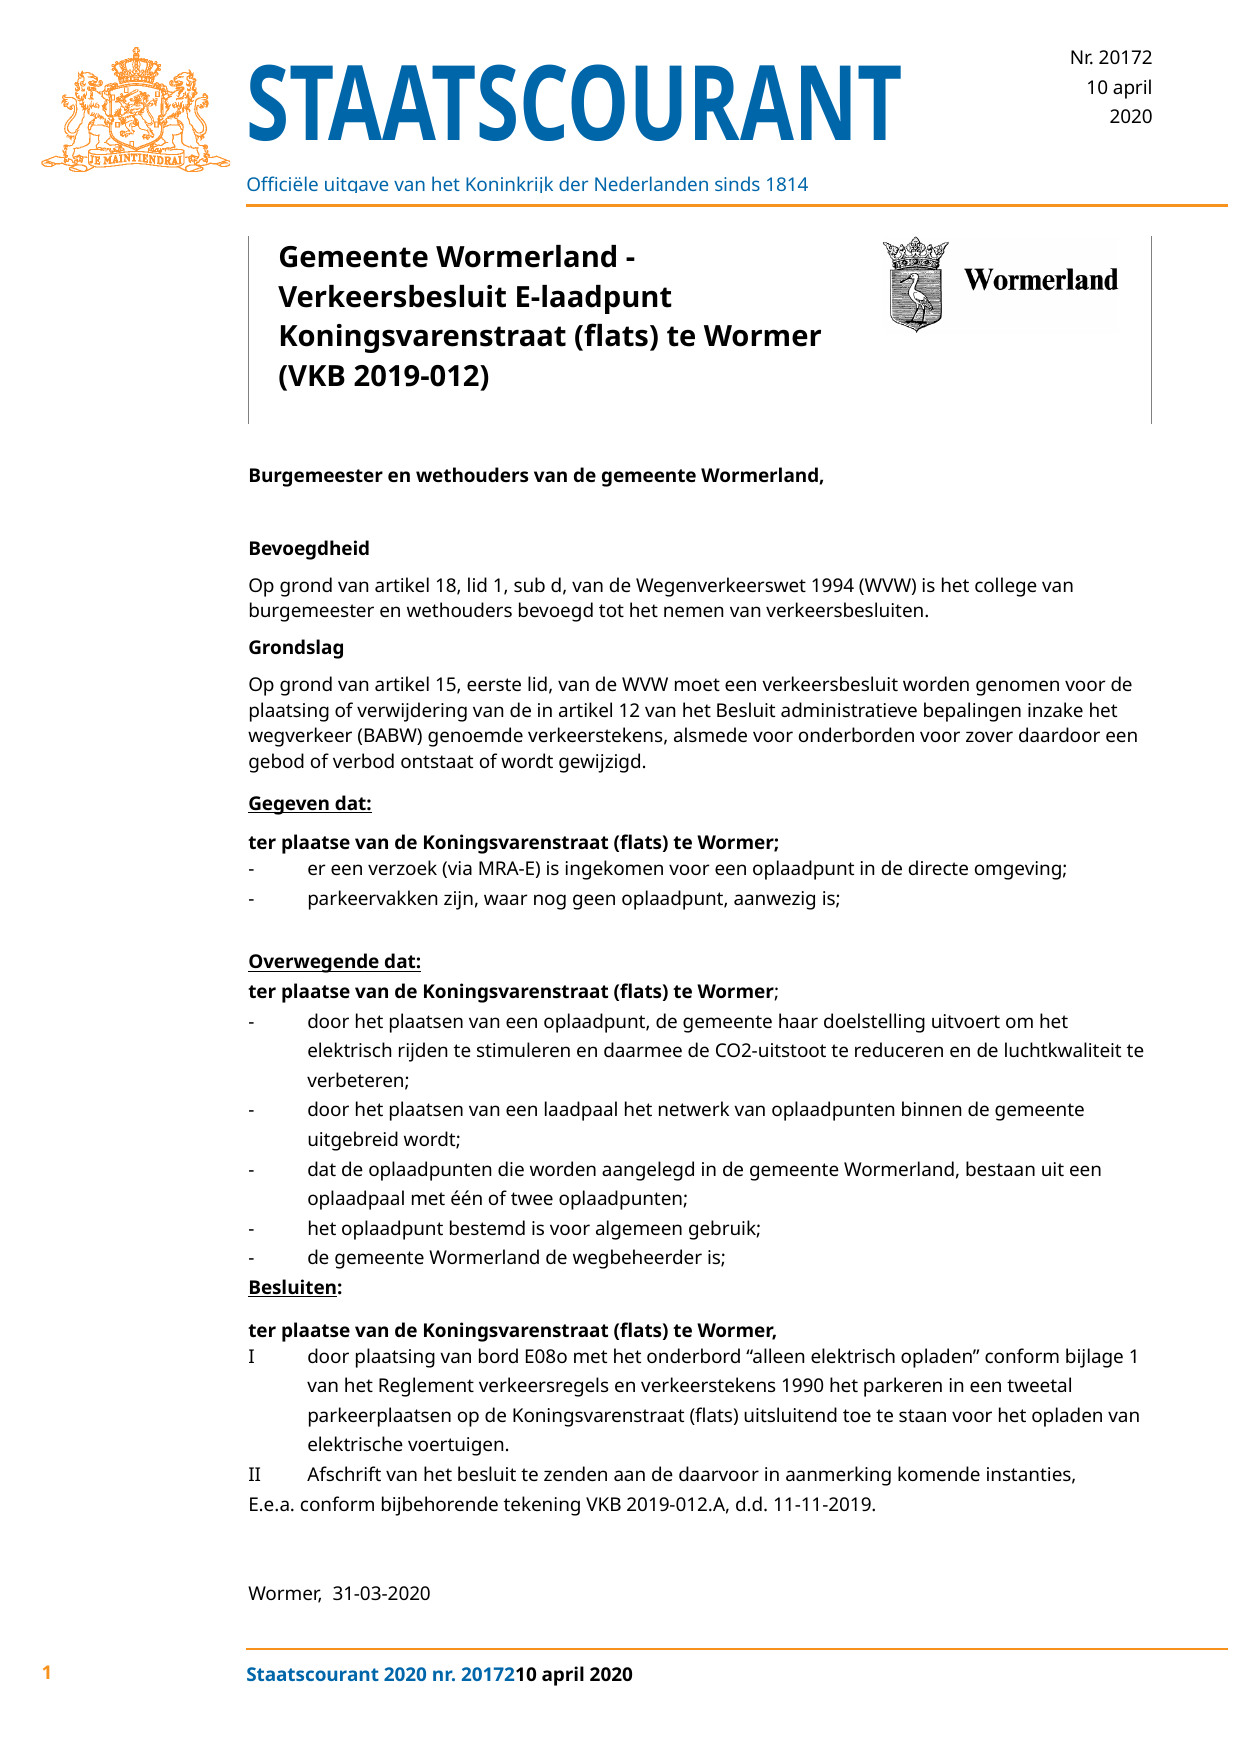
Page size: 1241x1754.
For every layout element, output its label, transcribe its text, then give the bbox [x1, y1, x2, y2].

picture [41, 47, 231, 172]
text Bevoegdheid [248, 535, 1152, 561]
text ter plaatse van de Koningsvarenstraat (flats) te Wormer, [248, 1317, 1152, 1343]
text Grondslag [248, 634, 1152, 660]
text Gegeven dat: [248, 790, 1152, 816]
list dat de oplaadpunten die worden aangelegd in de gemeente Wormerland, bestaan uit een oplaadpaal met één of twee oplaadpunten; [248, 1156, 1152, 1211]
list de gemeente Wormerland de wegbeheerder is; [248, 1244, 1152, 1270]
list door het plaatsen van een oplaadpunt, de gemeente haar doelstelling uitvoert om het elektrisch rijden te stimuleren en daarmee de CO2-uitstoot te reduceren en de luchtkwaliteit te verbeteren; [248, 1008, 1152, 1093]
text ter plaatse van de Koningsvarenstraat (flats) te Wormer; [248, 829, 1152, 855]
table_header Gemeente Wormerland - Verkeersbesluit E-laadpunt Koningsvarenstraat (flats) te Wormer (VKB 2019-012) [249, 236, 850, 424]
list Afschrift van het besluit te zenden aan de daarvoor in aanmerking komende instanties, [248, 1461, 1152, 1487]
text Besluiten: [248, 1274, 1152, 1300]
text Op grond van artikel 18, lid 1, sub d, van de Wegenverkeerswet 1994 (WVW) is het college van burgemeester en wethouders bevoegd tot het nemen van verkeersbesluiten. [248, 572, 1152, 623]
text ter plaatse van de Koningsvarenstraat (flats) te Wormer; [248, 978, 1152, 1004]
text Op grond van artikel 15, eerste lid, van de WVW moet een verkeersbesluit worden genomen voor de plaatsing of verwijdering van de in artikel 12 van het Besluit administratieve bepalingen inzake het wegverkeer (BABW) genoemde verkeerstekens, alsmede voor onderborden voor zover daardoor een gebod of verbod ontstaat of wordt gewijzigd. [248, 671, 1152, 774]
text Wormer, 31-03-2020 [248, 1581, 1152, 1606]
text Overwegende dat: [248, 949, 1152, 974]
picture [882, 236, 1119, 334]
list er een verzoek (via MRA-E) is ingekomen voor een oplaadpunt in de directe omgeving; [248, 855, 1152, 881]
list door het plaatsen van een laadpaal het netwerk van oplaadpunten binnen de gemeente uitgebreid wordt; [248, 1097, 1152, 1152]
list parkeervakken zijn, waar nog geen oplaadpunt, aanwezig is; [248, 885, 1152, 910]
list het oplaadpunt bestemd is voor algemeen gebruik; [248, 1215, 1152, 1241]
list door plaatsing van bord E08o met het onderbord “alleen elektrisch opladen” conform bijlage 1 van het Reglement verkeersregels en verkeerstekens 1990 het parkeren in een tweetal parkeerplaatsen op de Koningsvarenstraat (flats) uitsluitend toe te staan voor het opladen van elektrische voertuigen. [248, 1343, 1152, 1457]
text Burgemeester en wethouders van de gemeente Wormerland, [248, 462, 1152, 488]
table_header [850, 236, 1151, 424]
text E.e.a. conform bijbehorende tekening VKB 2019-012.A, d.d. 11-11-2019. [248, 1491, 1152, 1517]
